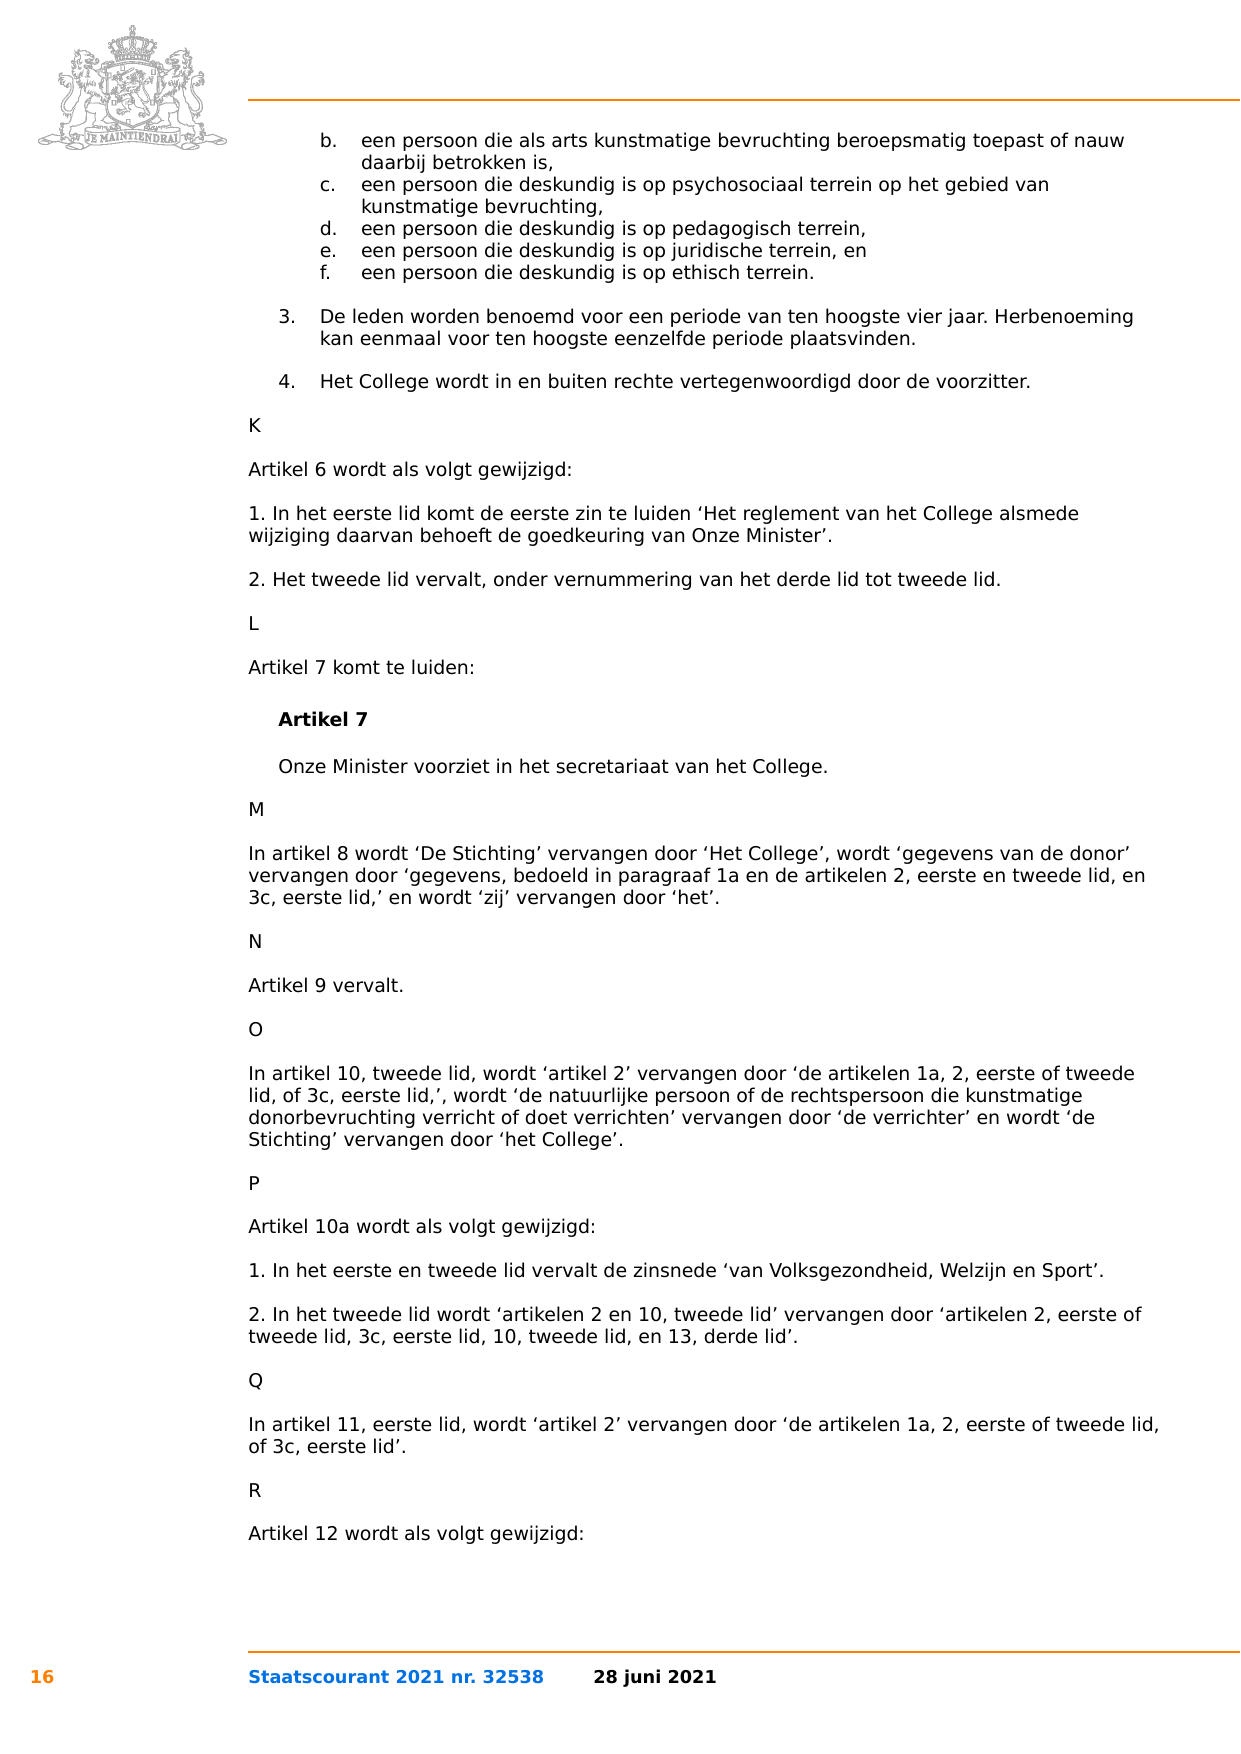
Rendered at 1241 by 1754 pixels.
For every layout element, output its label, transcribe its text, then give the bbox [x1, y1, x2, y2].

text R [248, 1479, 1163, 1501]
text In artikel 10, tweede lid, wordt ‘artikel 2’ vervangen door ‘de artikelen 1a, 2, eerste of tweede lid, of 3c, eerste lid,’, wordt ‘de natuurlijke persoon of de rechtspersoon die kunstmatige donorbevruchting verricht of doet verrichten’ vervangen door ‘de verrichter’ en wordt ‘de Stichting’ vervangen door ‘het College’. [248, 1063, 1163, 1151]
text In artikel 8 wordt ‘De Stichting’ vervangen door ‘Het College’, wordt ‘gegevens van de donor’ vervangen door ‘gegevens, bedoeld in paragraaf 1a en de artikelen 2, eerste en tweede lid, en 3c, eerste lid,’ en wordt ‘zij’ vervangen door ‘het’. [248, 843, 1163, 909]
text e. een persoon die deskundig is op juridische terrein, en [319, 240, 1163, 262]
text d. een persoon die deskundig is op pedagogisch terrein, [319, 218, 1163, 240]
text Onze Minister voorziet in het secretariaat van het College. [278, 756, 1163, 777]
text Artikel 10a wordt als volgt gewijzigd: [248, 1216, 1163, 1238]
text Artikel 12 wordt als volgt gewijzigd: [248, 1523, 1163, 1545]
text b. een persoon die als arts kunstmatige bevruchting beroepsmatig toepast of nauw daarbij betrokken is, [319, 130, 1163, 174]
text In artikel 11, eerste lid, wordt ‘artikel 2’ vervangen door ‘de artikelen 1a, 2, eerste of tweede lid, of 3c, eerste lid’. [248, 1414, 1163, 1458]
text Artikel 7 komt te luiden: [248, 657, 1163, 678]
text 3. De leden worden benoemd voor een periode van ten hoogste vier jaar. Herbenoeming kan eenmaal voor ten hoogste eenzelfde periode plaatsvinden. [278, 306, 1163, 349]
subtitle Artikel 7 [278, 708, 1163, 731]
text O [248, 1019, 1163, 1041]
text 4. Het College wordt in en buiten rechte vertegenwoordigd door de voorzitter. [278, 371, 1163, 393]
text 1. In het eerste en tweede lid vervalt de zinsnede ‘van Volksgezondheid, Welzijn en Sport’. [248, 1260, 1163, 1282]
text M [248, 799, 1163, 821]
text N [248, 931, 1163, 953]
text Artikel 6 wordt als volgt gewijzigd: [248, 459, 1163, 481]
text 2. In het tweede lid wordt ‘artikelen 2 en 10, tweede lid’ vervangen door ‘artikelen 2, eerste of tweede lid, 3c, eerste lid, 10, tweede lid, en 13, derde lid’. [248, 1304, 1163, 1348]
text c. een persoon die deskundig is op psychosociaal terrein op het gebied van kunstmatige bevruchting, [319, 174, 1163, 218]
text f. een persoon die deskundig is op ethisch terrein. [319, 262, 1163, 284]
picture [38, 25, 227, 150]
text 1. In het eerste lid komt de eerste zin te luiden ‘Het reglement van het College alsmede wijziging daarvan behoeft de goedkeuring van Onze Minister’. [248, 503, 1163, 547]
text Artikel 9 vervalt. [248, 975, 1163, 997]
text Q [248, 1370, 1163, 1392]
text L [248, 613, 1163, 635]
text 2. Het tweede lid vervalt, onder vernummering van het derde lid tot tweede lid. [248, 569, 1163, 591]
text P [248, 1172, 1163, 1194]
text K [248, 415, 1163, 437]
